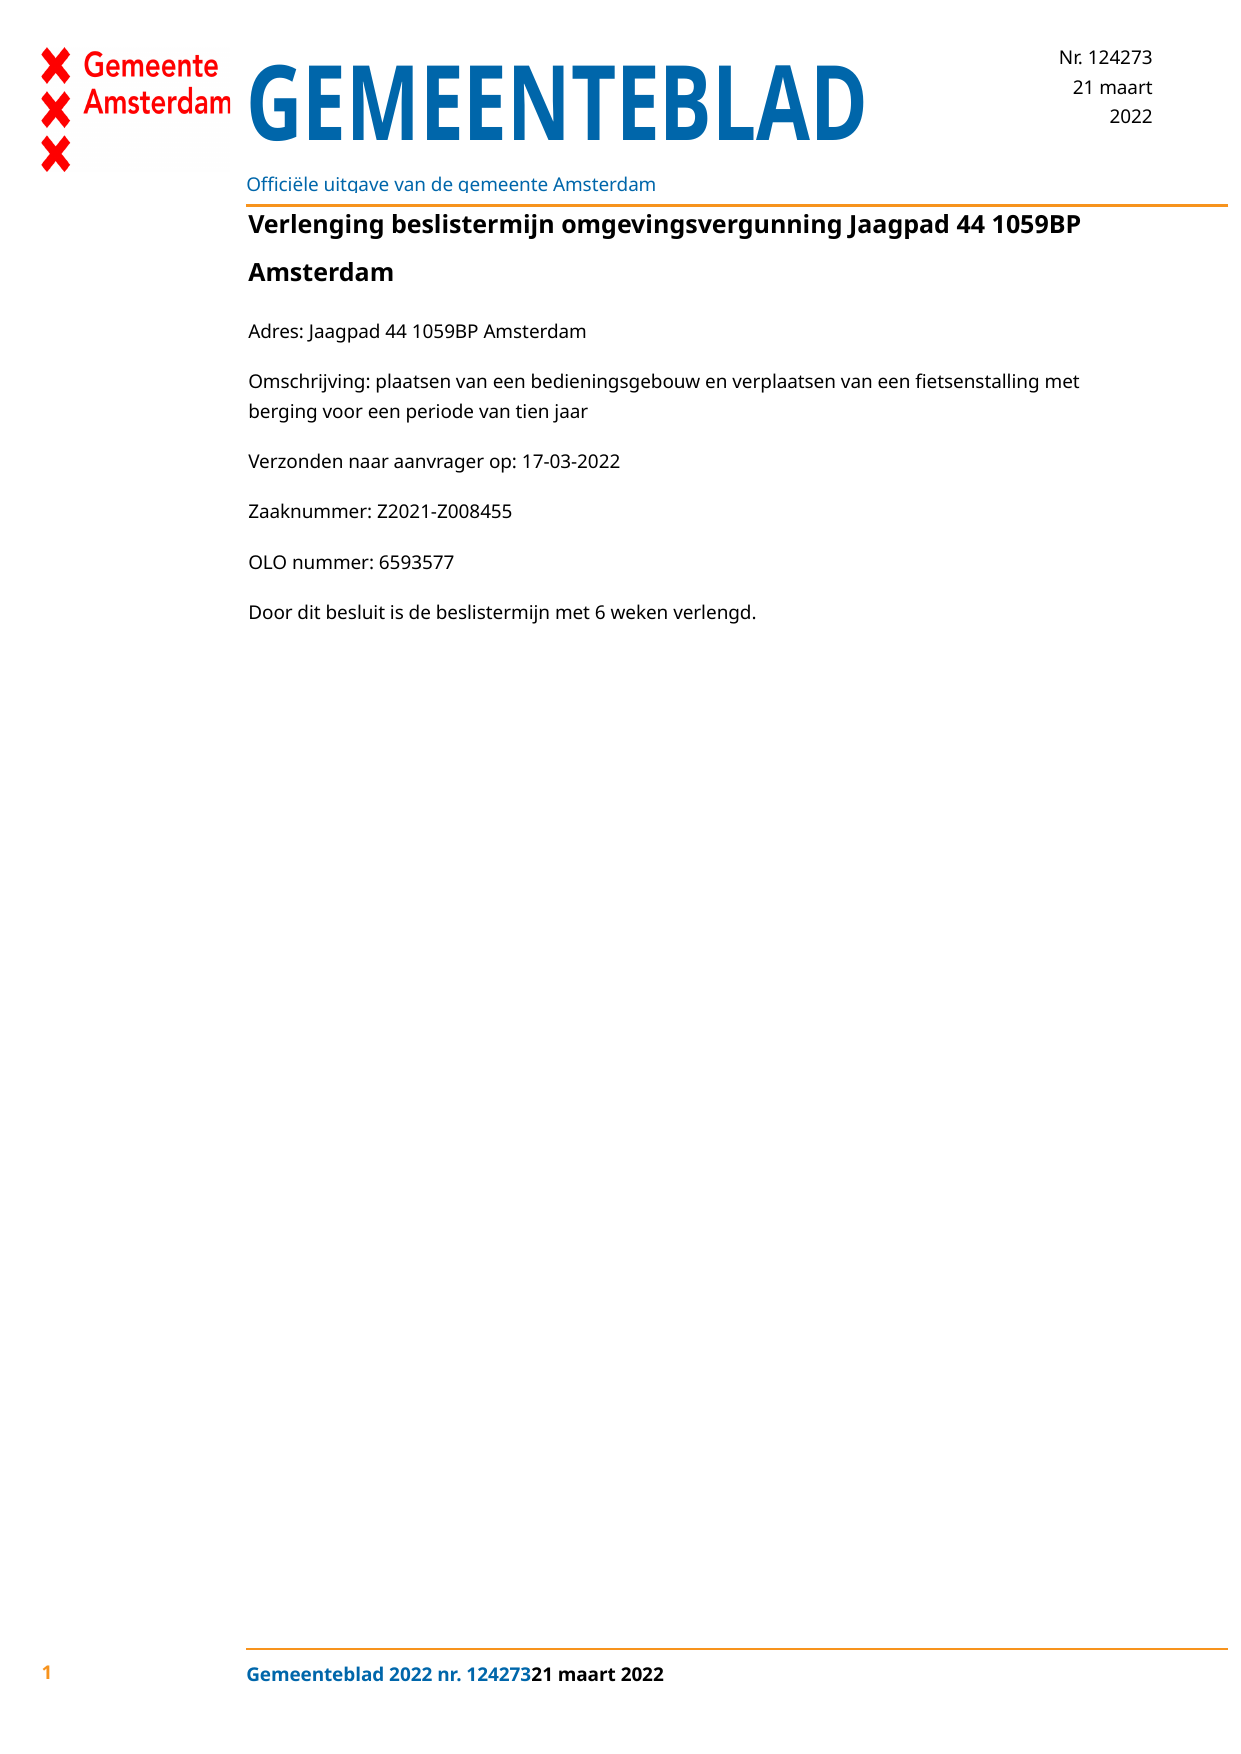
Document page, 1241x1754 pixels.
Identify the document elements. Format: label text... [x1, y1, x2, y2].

text Door dit besluit is de beslistermijn met 6 weken verlengd. [248, 599, 1152, 625]
picture [41, 47, 231, 172]
text Verlenging beslistermijn omgevingsvergunning Jaagpad 44 1059BP Amsterdam [248, 207, 1152, 288]
text OLO nummer: 6593577 [248, 549, 1152, 575]
text Zaaknummer: Z2021-Z008455 [248, 499, 1152, 524]
text Verzonden naar aanvrager op: 17-03-2022 [248, 448, 1152, 474]
text Omschrijving: plaatsen van een bedieningsgebouw en verplaatsen van een fietsenstalling met berging voor een periode van tien jaar [248, 368, 1152, 424]
text Adres: Jaagpad 44 1059BP Amsterdam [248, 318, 1152, 344]
